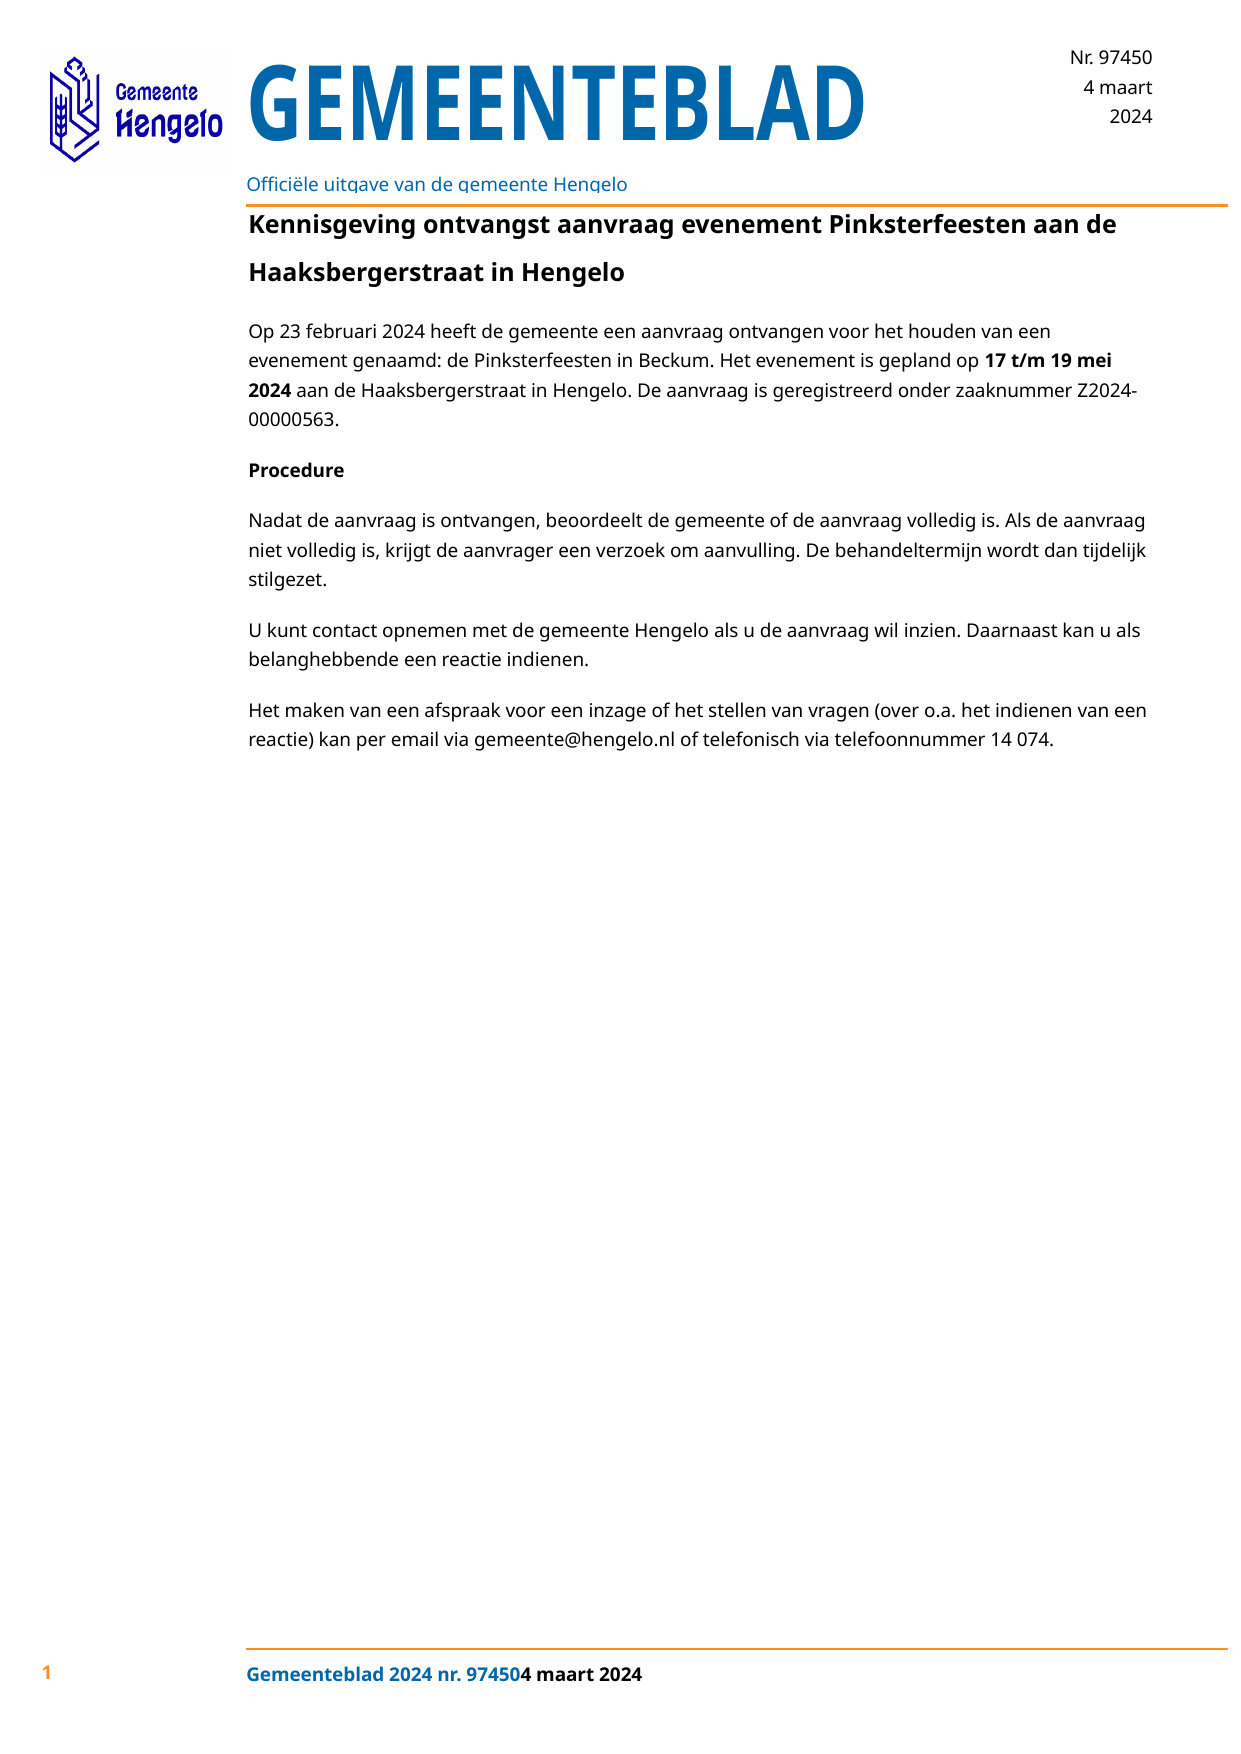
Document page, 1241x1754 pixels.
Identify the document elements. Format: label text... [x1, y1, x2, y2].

text U kunt contact opnemen met de gemeente Hengelo als u de aanvraag wil inzien. Daarnaast kan u als belanghebbende een reactie indienen. [248, 617, 1152, 672]
text Procedure [248, 457, 1152, 483]
text Kennisgeving ontvangst aanvraag evenement Pinksterfeesten aan de Haaksbergerstraat in Hengelo [248, 207, 1152, 288]
text Nadat de aanvraag is ontvangen, beoordeelt de gemeente of de aanvraag volledig is. Als de aanvraag niet volledig is, krijgt de aanvrager een verzoek om aanvulling. De behandeltermijn wordt dan tijdelijk stilgezet. [248, 507, 1152, 592]
picture [41, 47, 231, 172]
text Op 23 februari 2024 heeft de gemeente een aanvraag ontvangen voor het houden van een evenement genaamd: de Pinksterfeesten in Beckum. Het evenement is gepland op 17 t/m 19 mei 2024 aan de Haaksbergerstraat in Hengelo. De aanvraag is geregistreerd onder zaaknummer Z2024-00000563. [248, 318, 1152, 432]
text Het maken van een afspraak voor een inzage of het stellen van vragen (over o.a. het indienen van een reactie) kan per email via gemeente@hengelo.nl of telefonisch via telefoonnummer 14 074. [248, 697, 1152, 752]
